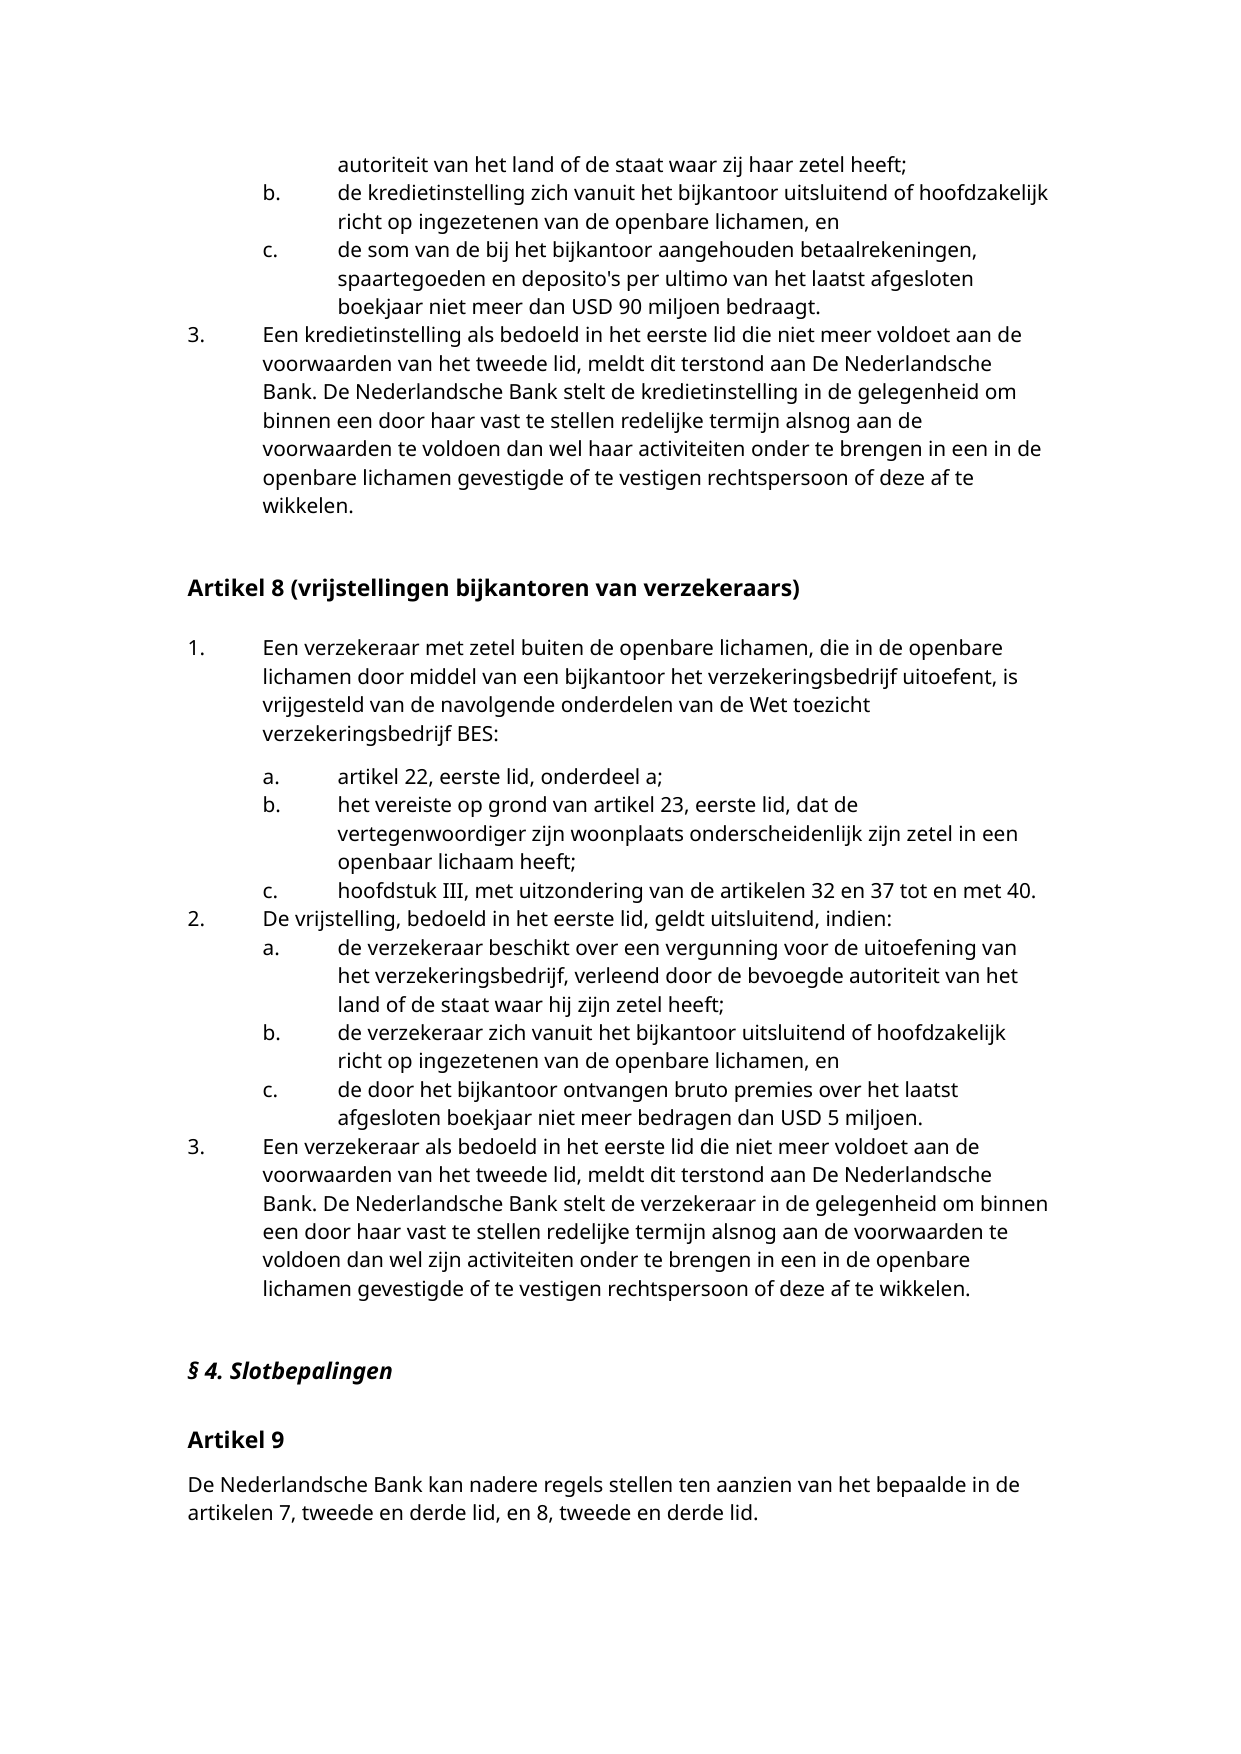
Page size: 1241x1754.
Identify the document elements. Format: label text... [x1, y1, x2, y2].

list de verzekeraar zich vanuit het bijkantoor uitsluitend of hoofdzakelijk richt op ingezetenen van de openbare lichamen, en [262, 1018, 1053, 1075]
subtitle Artikel 9 [187, 1424, 1053, 1455]
subtitle § 4. Slotbepalingen [187, 1355, 1053, 1386]
list Een verzekeraar als bedoeld in het eerste lid die niet meer voldoet aan de voorwaarden van het tweede lid, meldt dit terstond aan De Nederlandsche Bank. De Nederlandsche Bank stelt de verzekeraar in de gelegenheid om binnen een door haar vast te stellen redelijke termijn alsnog aan de voorwaarden te voldoen dan wel zijn activiteiten onder te brengen in een in de openbare lichamen gevestigde of te vestigen rechtspersoon of deze af te wikkelen. [187, 1132, 1053, 1302]
list de door het bijkantoor ontvangen bruto premies over het laatst afgesloten boekjaar niet meer bedragen dan USD 5 miljoen. [262, 1075, 1053, 1132]
text De Nederlandsche Bank kan nadere regels stellen ten aanzien van het bepaalde in de artikelen 7, tweede en derde lid, en 8, tweede en derde lid. [187, 1470, 1053, 1527]
list de verzekeraar beschikt over een vergunning voor de uitoefening van het verzekeringsbedrijf, verleend door de bevoegde autoriteit van het land of de staat waar hij zijn zetel heeft; [262, 933, 1053, 1018]
list autoriteit van het land of de staat waar zij haar zetel heeft; [262, 150, 1053, 178]
list Een kredietinstelling als bedoeld in het eerste lid die niet meer voldoet aan de voorwaarden van het tweede lid, meldt dit terstond aan De Nederlandsche Bank. De Nederlandsche Bank stelt de kredietinstelling in de gelegenheid om binnen een door haar vast te stellen redelijke termijn alsnog aan de voorwaarden te voldoen dan wel haar activiteiten onder te brengen in een in de openbare lichamen gevestigde of te vestigen rechtspersoon of deze af te wikkelen. [187, 321, 1053, 520]
list de kredietinstelling zich vanuit het bijkantoor uitsluitend of hoofdzakelijk richt op ingezetenen van de openbare lichamen, en [262, 178, 1053, 235]
list hoofdstuk III, met uitzondering van de artikelen 32 en 37 tot en met 40. [262, 876, 1053, 904]
list artikel 22, eerste lid, onderdeel a; [262, 762, 1053, 791]
subtitle Artikel 8 (vrijstellingen bijkantoren van verzekeraars) [187, 572, 1053, 603]
list De vrijstelling, bedoeld in het eerste lid, geldt uitsluitend, indien: [187, 904, 1053, 933]
list het vereiste op grond van artikel 23, eerste lid, dat de vertegenwoordiger zijn woonplaats onderscheidenlijk zijn zetel in een openbaar lichaam heeft; [262, 791, 1053, 876]
list Een verzekeraar met zetel buiten de openbare lichamen, die in de openbare lichamen door middel van een bijkantoor het verzekeringsbedrijf uitoefent, is vrijgesteld van de navolgende onderdelen van de Wet toezicht verzekeringsbedrijf BES: [187, 633, 1053, 747]
list de som van de bij het bijkantoor aangehouden betaalrekeningen, spaartegoeden en deposito's per ultimo van het laatst afgesloten boekjaar niet meer dan USD 90 miljoen bedraagt. [262, 235, 1053, 321]
